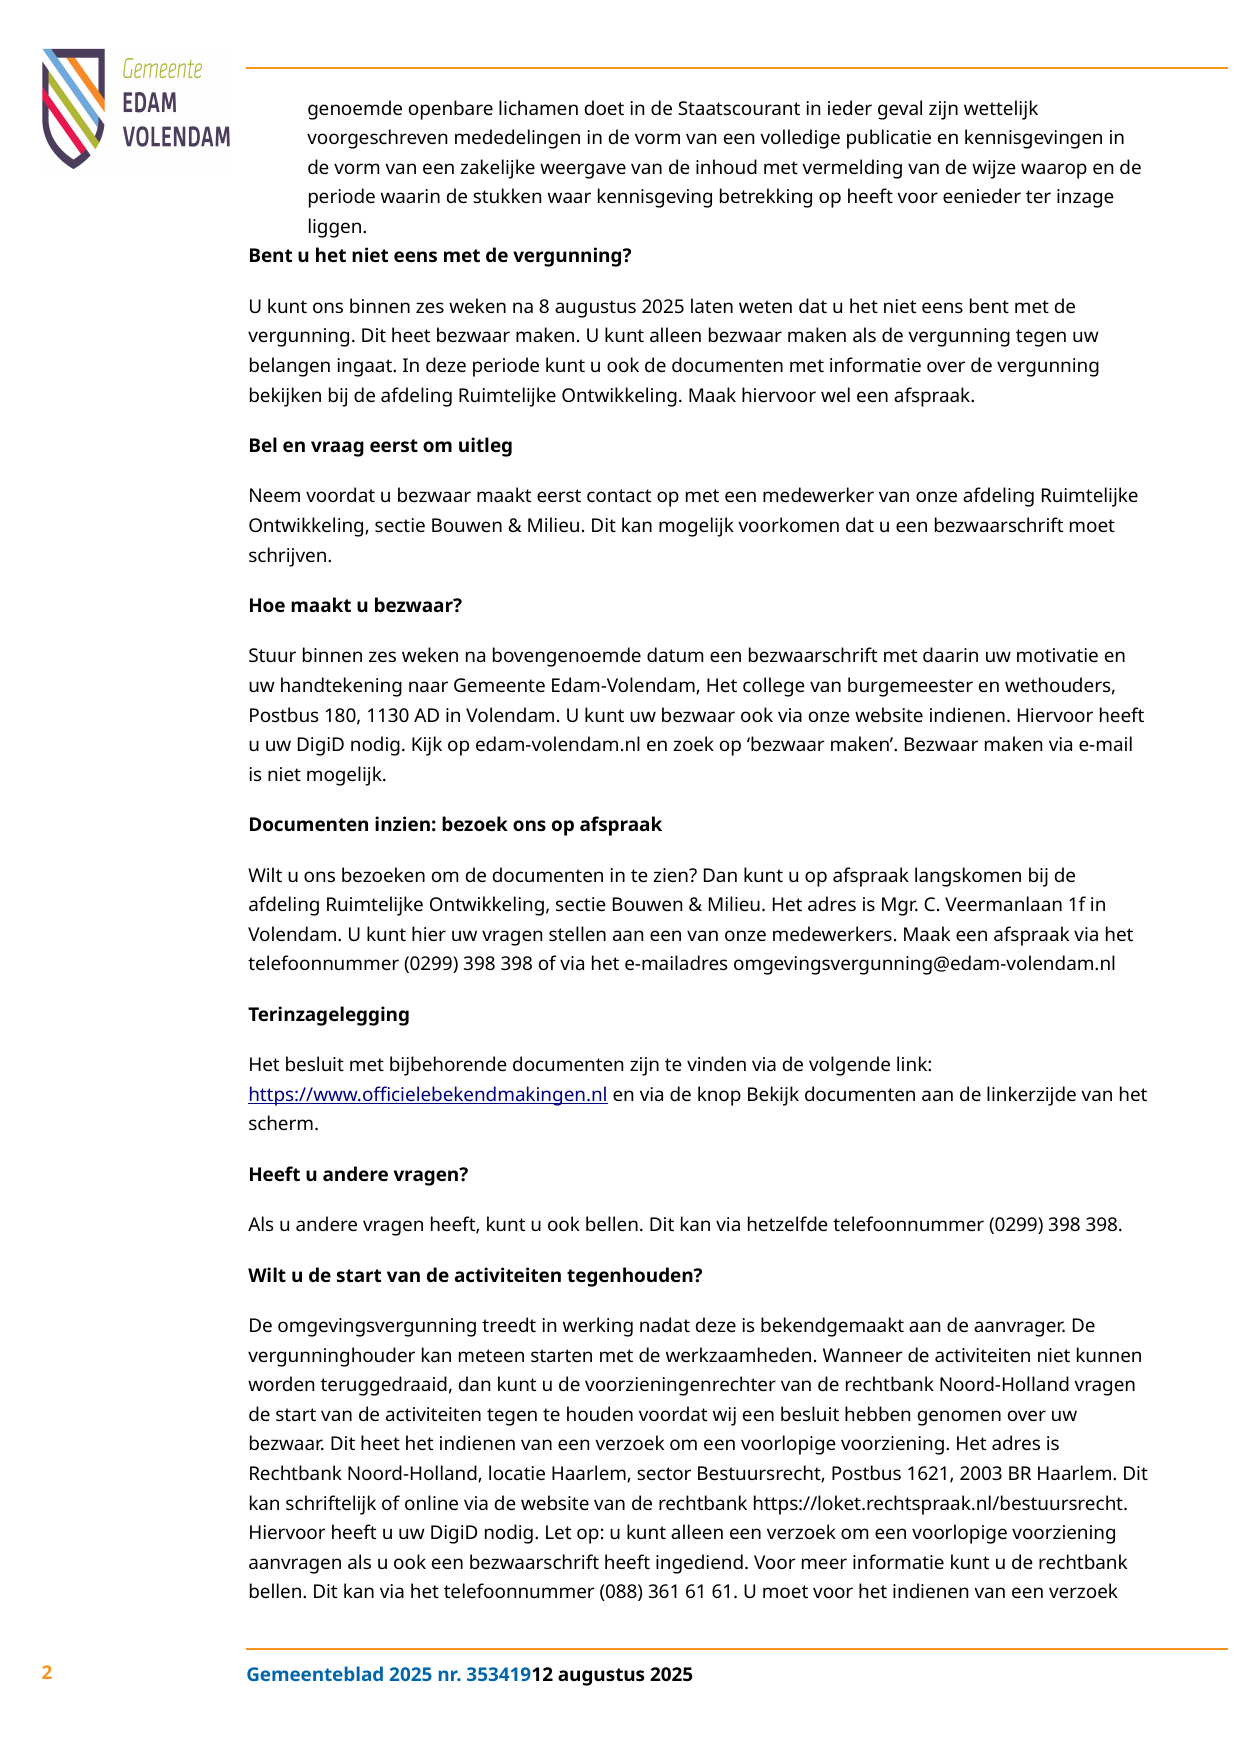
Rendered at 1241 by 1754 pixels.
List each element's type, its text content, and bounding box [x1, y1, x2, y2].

text U kunt ons binnen zes weken na 8 augustus 2025 laten weten dat u het niet eens bent met de vergunning. Dit heet bezwaar maken. U kunt alleen bezwaar maken als de vergunning tegen uw belangen ingaat. In deze periode kunt u ook de documenten met informatie over de vergunning bekijken bij de afdeling Ruimtelijke Ontwikkeling. Maak hiervoor wel een afspraak. [248, 293, 1152, 408]
list genoemde openbare lichamen doet in de Staatscourant in ieder geval zijn wettelijk voorgeschreven mededelingen in de vorm van een volledige publicatie en kennisgevingen in de vorm van een zakelijke weergave van de inhoud met vermelding van de wijze waarop en de periode waarin de stukken waar kennisgeving betrekking op heeft voor eenieder ter inzage liggen. [248, 95, 1152, 239]
text Bent u het niet eens met de vergunning? [248, 243, 1152, 268]
text Het besluit met bijbehorende documenten zijn te vinden via de volgende link: https://www.officielebekendmakingen.nl en via de knop Bekijk documenten aan de linkerzijde van het scherm. [248, 1051, 1152, 1136]
text Als u andere vragen heeft, kunt u ook bellen. Dit kan via hetzelfde telefoonnummer (0299) 398 398. [248, 1211, 1152, 1237]
text De omgevingsvergunning treedt in werking nadat deze is bekendgemaakt aan de aanvrager. De vergunninghouder kan meteen starten met de werkzaamheden. Wanneer de activiteiten niet kunnen worden teruggedraaid, dan kunt u de voorzieningenrechter van de rechtbank Noord-Holland vragen de start van de activiteiten tegen te houden voordat wij een besluit hebben genomen over uw bezwaar. Dit heet het indienen van een verzoek om een voorlopige voorziening. Het adres is Rechtbank Noord-Holland, locatie Haarlem, sector Bestuursrecht, Postbus 1621, 2003 BR Haarlem. Dit kan schriftelijk of online via de website van de rechtbank https://loket.rechtspraak.nl/bestuursrecht. Hiervoor heeft u uw DigiD nodig. Let op: u kunt alleen een verzoek om een voorlopige voorziening aanvragen als u ook een bezwaarschrift heeft ingediend. Voor meer informatie kunt u de rechtbank bellen. Dit kan via het telefoonnummer (088) 361 61 61. U moet voor het indienen van een verzoek [248, 1312, 1152, 1604]
text Stuur binnen zes weken na bovengenoemde datum een bezwaarschrift met daarin uw motivatie en uw handtekening naar Gemeente Edam-Volendam, Het college van burgemeester en wethouders, Postbus 180, 1130 AD in Volendam. U kunt uw bezwaar ook via onze website indienen. Hiervoor heeft u uw DigiD nodig. Kijk op edam-volendam.nl en zoek op ‘bezwaar maken’. Bezwaar maken via e-mail is niet mogelijk. [248, 643, 1152, 787]
text Bel en vraag eerst om uitleg [248, 432, 1152, 458]
text Hoe maakt u bezwaar? [248, 592, 1152, 618]
text Wilt u ons bezoeken om de documenten in te zien? Dan kunt u op afspraak langskomen bij de afdeling Ruimtelijke Ontwikkeling, sectie Bouwen & Milieu. Het adres is Mgr. C. Veermanlaan 1f in Volendam. U kunt hier uw vragen stellen aan een van onze medewerkers. Maak een afspraak via het telefoonnummer (0299) 398 398 of via het e-mailadres omgevingsvergunning@edam-volendam.nl [248, 862, 1152, 976]
text Heeft u andere vragen? [248, 1161, 1152, 1187]
text Neem voordat u bezwaar maakt eerst contact op met een medewerker van onze afdeling Ruimtelijke Ontwikkeling, sectie Bouwen & Milieu. Dit kan mogelijk voorkomen dat u een bezwaarschrift moet schrijven. [248, 483, 1152, 568]
text Documenten inzien: bezoek ons op afspraak [248, 811, 1152, 837]
text Wilt u de start van de activiteiten tegenhouden? [248, 1262, 1152, 1288]
picture [41, 47, 231, 172]
text Terinzagelegging [248, 1001, 1152, 1027]
